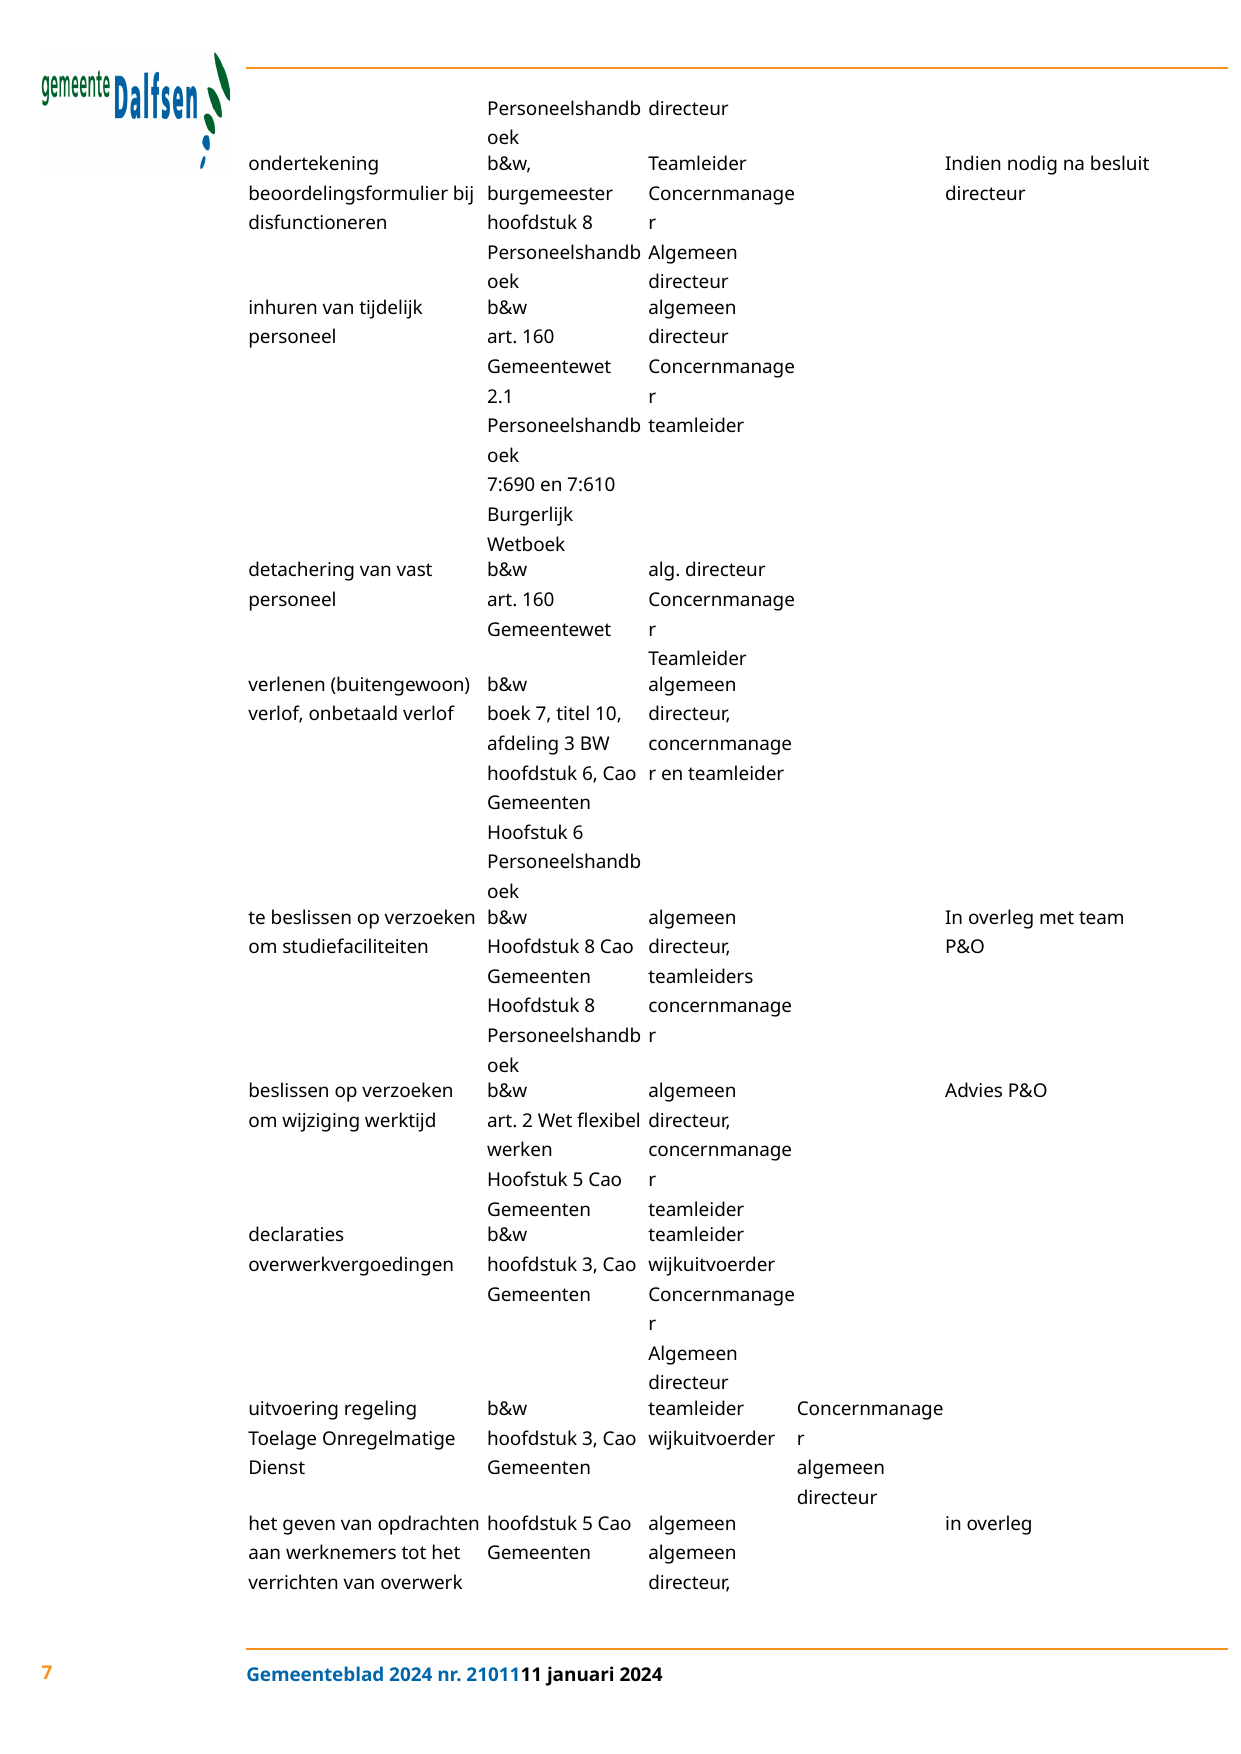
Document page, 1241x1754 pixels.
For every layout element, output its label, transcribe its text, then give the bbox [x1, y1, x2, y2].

table_cell [248, 95, 487, 150]
table_cell teamleider wijkuitvoerder [648, 1395, 797, 1510]
table_cell Indien nodig na besluit directeur [945, 150, 1152, 294]
table_cell declaraties overwerkvergoedingen [248, 1222, 487, 1395]
table_cell b&w art. 2 Wet flexibel werken Hoofstuk 5 Cao Gemeenten [487, 1078, 648, 1222]
table_cell [797, 904, 945, 1077]
table_cell te beslissen op verzoeken om studiefaciliteiten [248, 904, 487, 1077]
table_cell hoofdstuk 5 Cao Gemeenten [487, 1510, 648, 1594]
table_cell Personeelshandboek [487, 95, 648, 150]
table_cell [797, 557, 945, 671]
table_cell b&w, burgemeester hoofdstuk 8 Personeelshandboek [487, 150, 648, 294]
picture [41, 47, 231, 172]
table_cell [945, 1395, 1152, 1510]
table_cell [797, 1078, 945, 1222]
table_cell b&w Hoofdstuk 8 Cao Gemeenten Hoofdstuk 8 Personeelshandboek [487, 904, 648, 1077]
table_cell b&w boek 7, titel 10, afdeling 3 BW hoofdstuk 6, Cao Gemeenten Hoofstuk 6 Personeelshandboek [487, 671, 648, 904]
table_cell in overleg [945, 1510, 1152, 1594]
table_cell algemeen directeur, concernmanager teamleider [648, 1078, 797, 1222]
table_cell teamleider wijkuitvoerder Concernmanager Algemeen directeur [648, 1222, 797, 1395]
table_cell beslissen op verzoeken om wijziging werktijd [248, 1078, 487, 1222]
table_cell verlenen (buitengewoon) verlof, onbetaald verlof [248, 671, 487, 904]
table_cell [797, 1222, 945, 1395]
table_cell In overleg met team P&O [945, 904, 1152, 1077]
table_cell algemeen directeur Concernmanager teamleider [648, 294, 797, 557]
table_cell [797, 294, 945, 557]
table_cell b&w art. 160 Gemeentewet 2.1 Personeelshandboek 7:690 en 7:610 Burgerlijk Wetboek [487, 294, 648, 557]
table_cell algemeen algemeen directeur, [648, 1510, 797, 1594]
table_cell ondertekening beoordelingsformulier bij disfunctioneren [248, 150, 487, 294]
table_cell inhuren van tijdelijk personeel [248, 294, 487, 557]
table_cell [945, 95, 1152, 150]
table_cell b&w hoofdstuk 3, Cao Gemeenten [487, 1395, 648, 1510]
table_cell b&w art. 160 Gemeentewet [487, 557, 648, 671]
table_cell alg. directeur Concernmanager Teamleider [648, 557, 797, 671]
table_cell [945, 671, 1152, 904]
table_cell detachering van vast personeel [248, 557, 487, 671]
table_cell [945, 294, 1152, 557]
table_cell [945, 1222, 1152, 1395]
table_cell [797, 150, 945, 294]
table_cell Teamleider Concernmanager Algemeen directeur [648, 150, 797, 294]
table_cell [945, 557, 1152, 671]
table_cell directeur [648, 95, 797, 150]
table_cell uitvoering regeling Toelage Onregelmatige Dienst [248, 1395, 487, 1510]
table_cell het geven van opdrachten aan werknemers tot het verrichten van overwerk [248, 1510, 487, 1594]
table_cell b&w hoofdstuk 3, Cao Gemeenten [487, 1222, 648, 1395]
table_cell Advies P&O [945, 1078, 1152, 1222]
table_cell [797, 95, 945, 150]
table_cell Concernmanager algemeen directeur [797, 1395, 945, 1510]
table_cell algemeen directeur, teamleiders concernmanager [648, 904, 797, 1077]
table_cell [797, 671, 945, 904]
table_cell [797, 1510, 945, 1594]
table_cell algemeen directeur, concernmanager en teamleider [648, 671, 797, 904]
